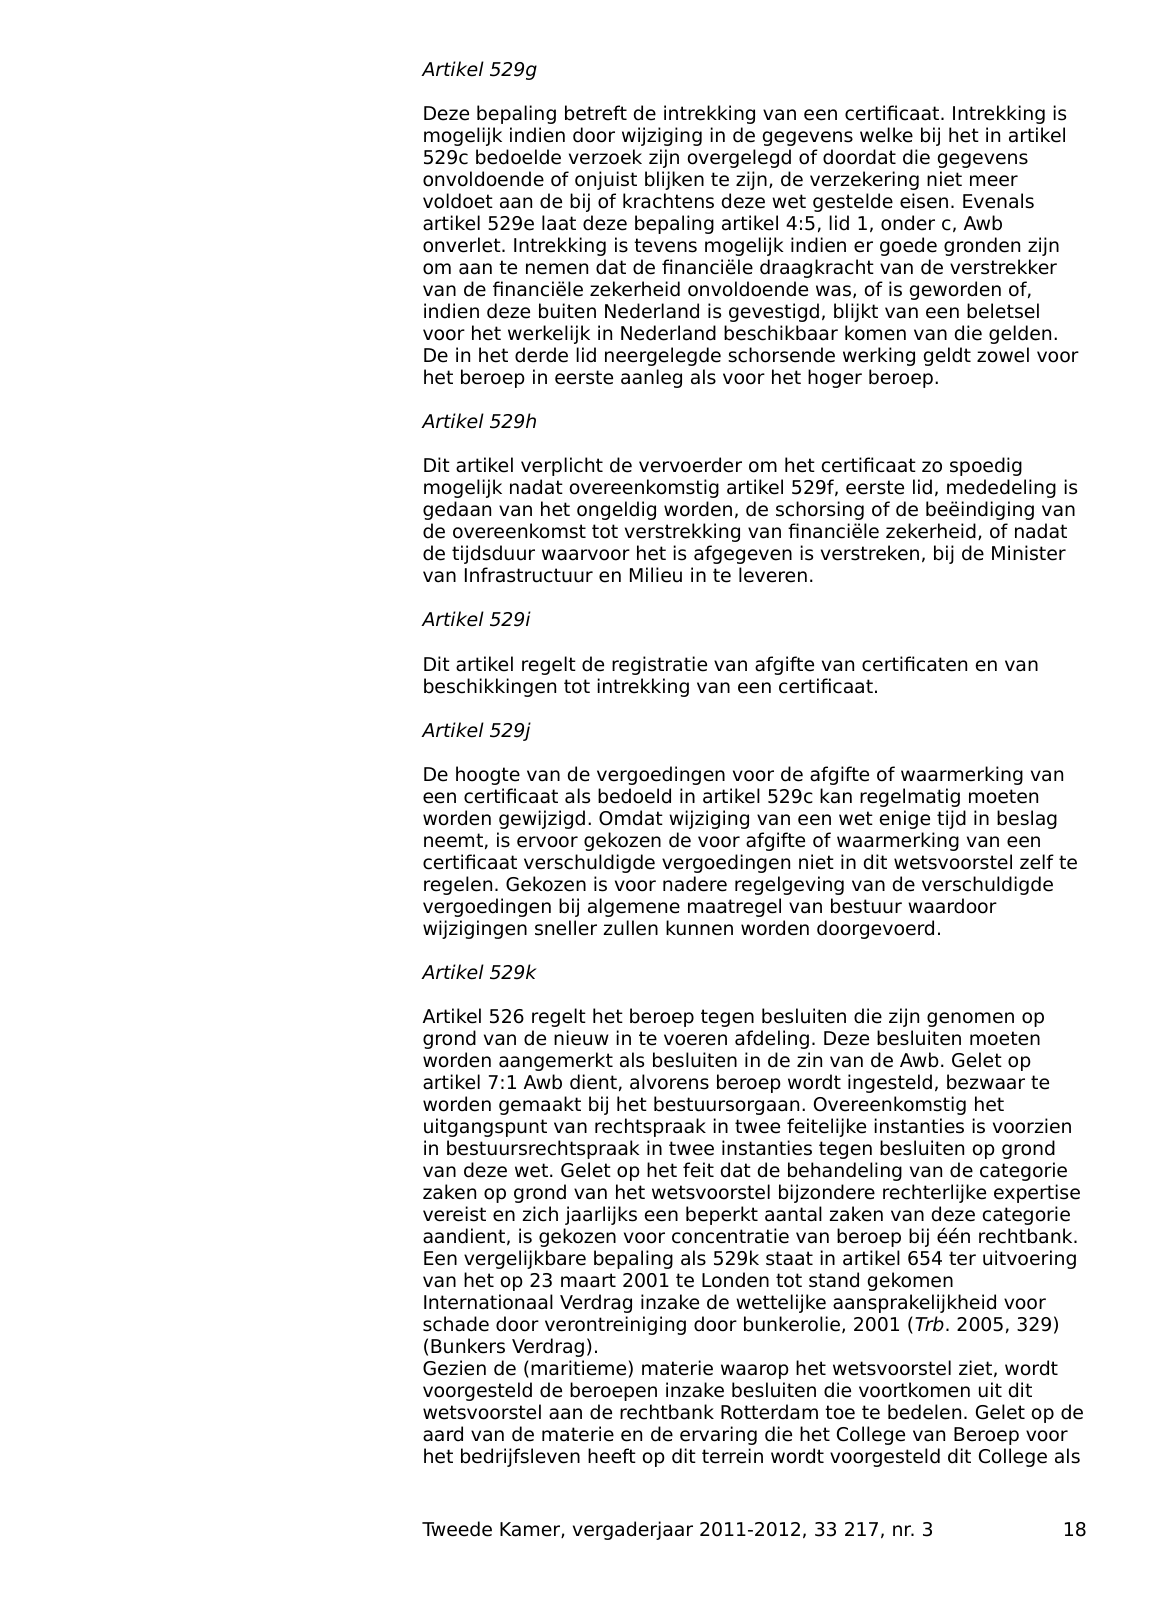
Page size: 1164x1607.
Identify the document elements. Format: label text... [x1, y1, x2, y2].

text Deze bepaling betreft de intrekking van een certificaat. Intrekking is mogelijk indien door wijziging in de gegevens welke bij het in artikel 529c bedoelde verzoek zijn overgelegd of doordat die gegevens onvoldoende of onjuist blijken te zijn, de verzekering niet meer voldoet aan de bij of krachtens deze wet gestelde eisen. Evenals artikel 529e laat deze bepaling artikel 4:5, lid 1, onder c, Awb onverlet. Intrekking is tevens mogelijk indien er goede gronden zijn om aan te nemen dat de financiële draagkracht van de verstrekker van de financiële zekerheid onvoldoende was, of is geworden of, indien deze buiten Nederland is gevestigd, blijkt van een beletsel voor het werkelijk in Nederland beschikbaar komen van die gelden. De in het derde lid neergelegde schorsende werking geldt zowel voor het beroep in eerste aanleg als voor het hoger beroep. [422, 103, 1087, 389]
subtitle Artikel 529g [422, 59, 1087, 81]
text Dit artikel regelt de registratie van afgifte van certificaten en van beschikkingen tot intrekking van een certificaat. [422, 653, 1087, 697]
text De hoogte van de vergoedingen voor de afgifte of waarmerking van een certificaat als bedoeld in artikel 529c kan regelmatig moeten worden gewijzigd. Omdat wijziging van een wet enige tijd in beslag neemt, is ervoor gekozen de voor afgifte of waarmerking van een certificaat verschuldigde vergoedingen niet in dit wetsvoorstel zelf te regelen. Gekozen is voor nadere regelgeving van de verschuldigde vergoedingen bij algemene maatregel van bestuur waardoor wijzigingen sneller zullen kunnen worden doorgevoerd. [422, 764, 1087, 940]
text Gezien de (maritieme) materie waarop het wetsvoorstel ziet, wordt voorgesteld de beroepen inzake besluiten die voortkomen uit dit wetsvoorstel aan de rechtbank Rotterdam toe te bedelen. Gelet op de aard van de materie en de ervaring die het College van Beroep voor het bedrijfsleven heeft op dit terrein wordt voorgesteld dit College als [422, 1358, 1087, 1468]
text Artikel 526 regelt het beroep tegen besluiten die zijn genomen op grond van de nieuw in te voeren afdeling. Deze besluiten moeten worden aangemerkt als besluiten in de zin van de Awb. Gelet op artikel 7:1 Awb dient, alvorens beroep wordt ingesteld, bezwaar te worden gemaakt bij het bestuursorgaan. Overeenkomstig het uitgangspunt van rechtspraak in twee feitelijke instanties is voorzien in bestuursrechtspraak in twee instanties tegen besluiten op grond van deze wet. Gelet op het feit dat de behandeling van de categorie zaken op grond van het wetsvoorstel bijzondere rechterlijke expertise vereist en zich jaarlijks een beperkt aantal zaken van deze categorie aandient, is gekozen voor concentratie van beroep bij één rechtbank. Een vergelijkbare bepaling als 529k staat in artikel 654 ter uitvoering van het op 23 maart 2001 te Londen tot stand gekomen Internationaal Verdrag inzake de wettelijke aansprakelijkheid voor schade door verontreiniging door bunkerolie, 2001 (Trb. 2005, 329) (Bunkers Verdrag). [422, 1006, 1087, 1358]
subtitle Artikel 529h [422, 411, 1087, 433]
text Dit artikel verplicht de vervoerder om het certificaat zo spoedig mogelijk nadat overeenkomstig artikel 529f, eerste lid, mededeling is gedaan van het ongeldig worden, de schorsing of de beëindiging van de overeenkomst tot verstrekking van financiële zekerheid, of nadat de tijdsduur waarvoor het is afgegeven is verstreken, bij de Minister van Infrastructuur en Milieu in te leveren. [422, 455, 1087, 587]
subtitle Artikel 529j [422, 720, 1087, 742]
subtitle Artikel 529k [422, 962, 1087, 984]
subtitle Artikel 529i [422, 609, 1087, 631]
